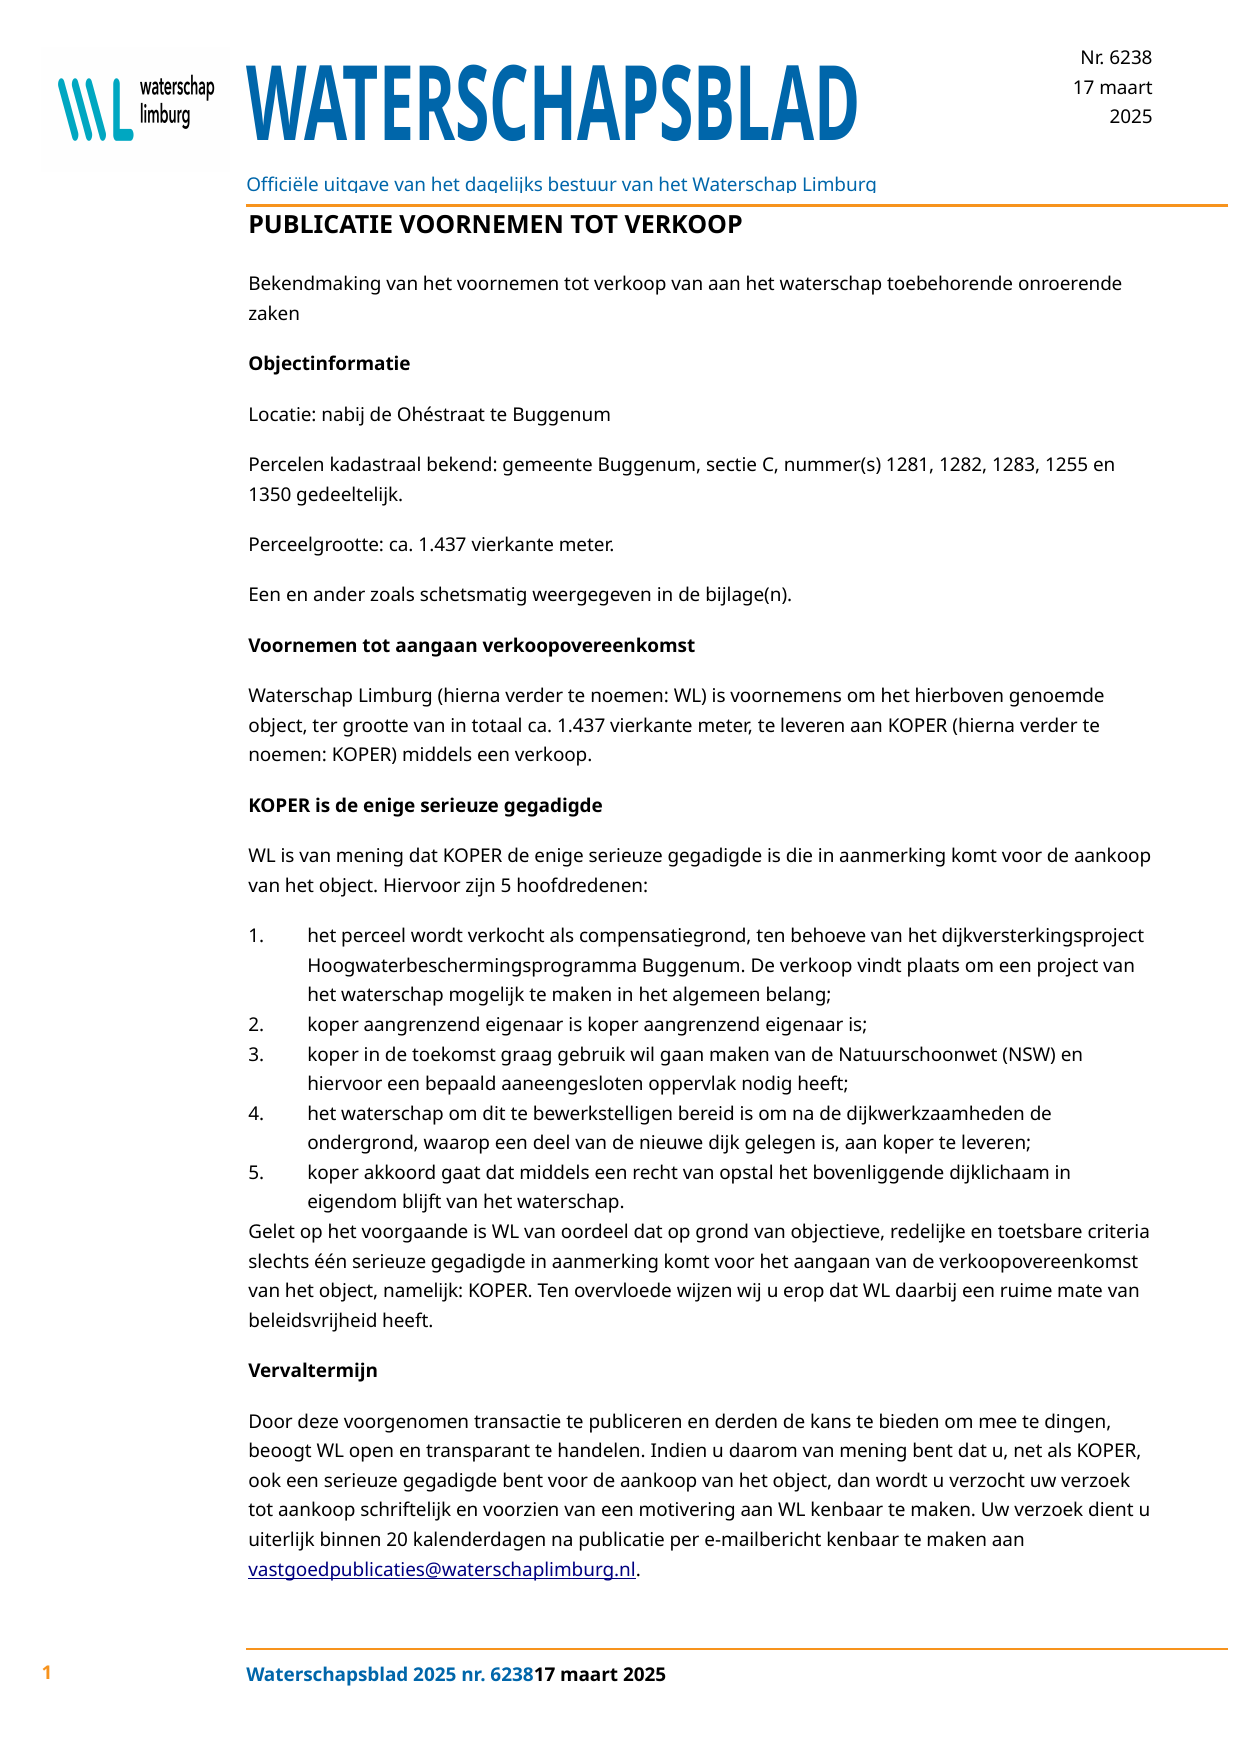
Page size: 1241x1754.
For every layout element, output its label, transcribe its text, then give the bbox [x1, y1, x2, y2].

text Objectinformatie [248, 350, 1152, 376]
text PUBLICATIE VOORNEMEN TOT VERKOOP [248, 207, 1152, 241]
text Voornemen tot aangaan verkoopovereenkomst [248, 632, 1152, 658]
text WL is van mening dat KOPER de enige serieuze gegadigde is die in aanmerking komt voor de aankoop van het object. Hiervoor zijn 5 hoofdredenen: [248, 842, 1152, 898]
text Gelet op het voorgaande is WL van oordeel dat op grond van objectieve, redelijke en toetsbare criteria slechts één serieuze gegadigde in aanmerking komt voor het aangaan van de verkoopovereenkomst van het object, namelijk: KOPER. Ten overvloede wijzen wij u erop dat WL daarbij een ruime mate van beleidsvrijheid heeft. [248, 1218, 1152, 1333]
text Bekendmaking van het voornemen tot verkoop van aan het waterschap toebehorende onroerende zaken [248, 270, 1152, 326]
list koper akkoord gaat dat middels een recht van opstal het bovenliggende dijklichaam in eigendom blijft van het waterschap. [248, 1159, 1152, 1214]
list koper in de toekomst graag gebruik wil gaan maken van de Natuurschoonwet (NSW) en hiervoor een bepaald aaneengesloten oppervlak nodig heeft; [248, 1041, 1152, 1096]
text KOPER is de enige serieuze gegadigde [248, 792, 1152, 818]
text Vervaltermijn [248, 1357, 1152, 1383]
text Perceelgrootte: ca. 1.437 vierkante meter. [248, 531, 1152, 557]
text Percelen kadastraal bekend: gemeente Buggenum, sectie C, nummer(s) 1281, 1282, 1283, 1255 en 1350 gedeeltelijk. [248, 451, 1152, 506]
list het perceel wordt verkocht als compensatiegrond, ten behoeve van het dijkversterkingsproject Hoogwaterbeschermingsprogramma Buggenum. De verkoop vindt plaats om een project van het waterschap mogelijk te maken in het algemeen belang; [248, 922, 1152, 1007]
text Een en ander zoals schetsmatig weergegeven in de bijlage(n). [248, 582, 1152, 607]
text Door deze voorgenomen transactie te publiceren en derden de kans te bieden om mee te dingen, beoogt WL open en transparant te handelen. Indien u daarom van mening bent dat u, net als KOPER, ook een serieuze gegadigde bent voor de aankoop van het object, dan wordt u verzocht uw verzoek tot aankoop schriftelijk en voorzien van een motivering aan WL kenbaar te maken. Uw verzoek dient u uiterlijk binnen 20 kalenderdagen na publicatie per e-mailbericht kenbaar te maken aan vastgoedpublicaties@waterschaplimburg.nl. [248, 1408, 1152, 1581]
picture [41, 47, 231, 172]
list koper aangrenzend eigenaar is koper aangrenzend eigenaar is; [248, 1011, 1152, 1037]
text Waterschap Limburg (hierna verder te noemen: WL) is voornemens om het hierboven genoemde object, ter grootte van in totaal ca. 1.437 vierkante meter, te leveren aan KOPER (hierna verder te noemen: KOPER) middels een verkoop. [248, 682, 1152, 767]
text Locatie: nabij de Ohéstraat te Buggenum [248, 401, 1152, 426]
list het waterschap om dit te bewerkstelligen bereid is om na de dijkwerkzaamheden de ondergrond, waarop een deel van de nieuwe dijk gelegen is, aan koper te leveren; [248, 1100, 1152, 1155]
